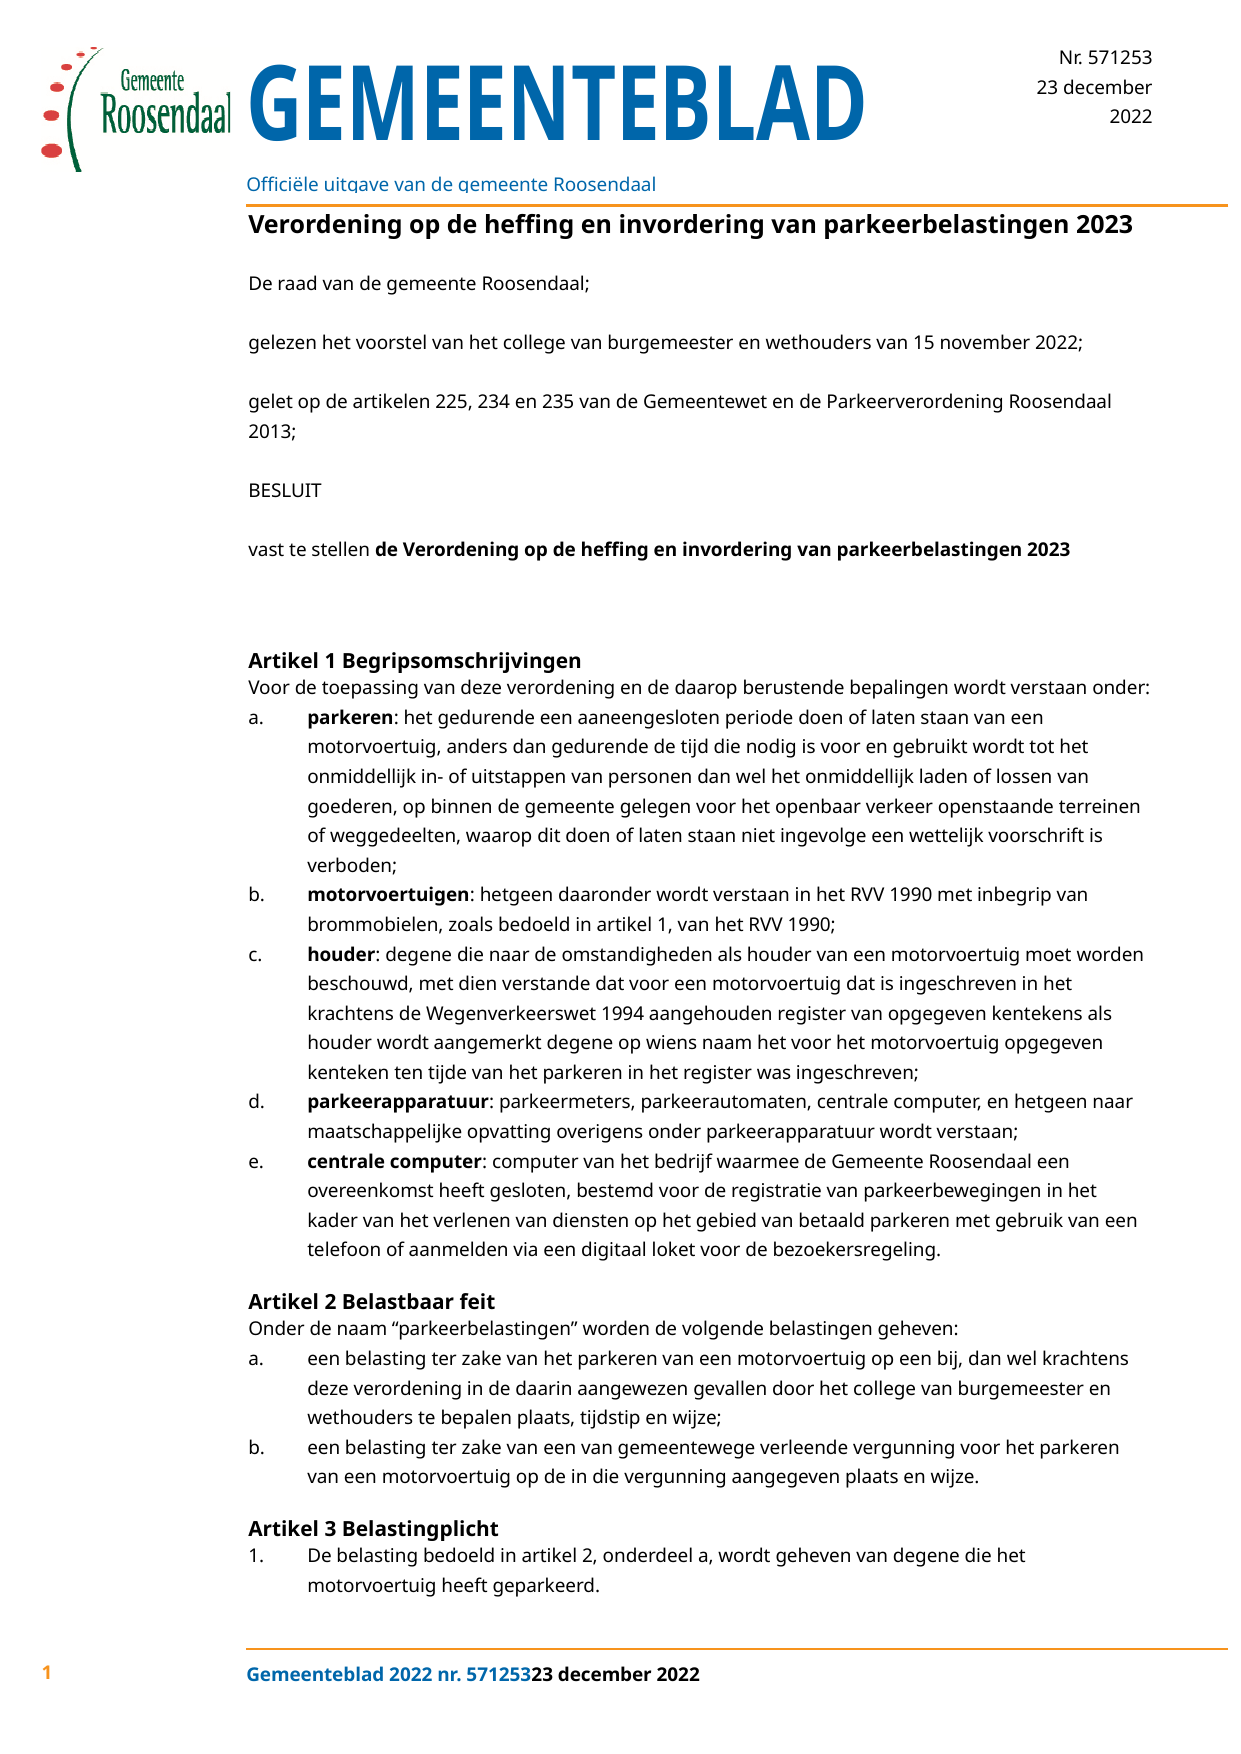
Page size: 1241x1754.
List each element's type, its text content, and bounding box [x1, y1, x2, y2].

list een belasting ter zake van het parkeren van een motorvoertuig op een bij, dan wel krachtens deze verordening in de daarin aangewezen gevallen door het college van burgemeester en wethouders te bepalen plaats, tijdstip en wijze; [248, 1345, 1152, 1430]
text vast te stellen de Verordening op de heffing en invordering van parkeerbelastingen 2023 [248, 537, 1152, 562]
picture [41, 47, 231, 172]
text BESLUIT [248, 477, 1152, 503]
list centrale computer: computer van het bedrijf waarmee de Gemeente Roosendaal een overeenkomst heeft gesloten, bestemd voor de registratie van parkeerbewegingen in het kader van het verlenen van diensten op het gebied van betaald parkeren met gebruik van een telefoon of aanmelden via een digitaal loket voor de bezoekersregeling. [248, 1148, 1152, 1262]
list houder: degene die naar de omstandigheden als houder van een motorvoertuig moet worden beschouwd, met dien verstande dat voor een motorvoertuig dat is ingeschreven in het krachtens de Wegenverkeerswet 1994 aangehouden register van opgegeven kentekens als houder wordt aangemerkt degene op wiens naam het voor het motorvoertuig opgegeven kenteken ten tijde van het parkeren in het register was ingeschreven; [248, 941, 1152, 1085]
text Verordening op de heffing en invordering van parkeerbelastingen 2023 [248, 207, 1152, 241]
list parkeren: het gedurende een aaneengesloten periode doen of laten staan van een motorvoertuig, anders dan gedurende de tijd die nodig is voor en gebruikt wordt tot het onmiddellijk in- of uitstappen van personen dan wel het onmiddellijk laden of lossen van goederen, op binnen de gemeente gelegen voor het openbaar verkeer openstaande terreinen of weggedeelten, waarop dit doen of laten staan niet ingevolge een wettelijk voorschrift is verboden; [248, 704, 1152, 878]
list motorvoertuigen: hetgeen daaronder wordt verstaan in het RVV 1990 met inbegrip van brommobielen, zoals bedoeld in artikel 1, van het RVV 1990; [248, 882, 1152, 937]
text Artikel 3 Belastingplicht [248, 1514, 1152, 1542]
text Onder de naam “parkeerbelastingen” worden de volgende belastingen geheven: [248, 1316, 1152, 1341]
text gelezen het voorstel van het college van burgemeester en wethouders van 15 november 2022; [248, 329, 1152, 355]
text Artikel 2 Belastbaar feit [248, 1287, 1152, 1316]
text De raad van de gemeente Roosendaal; [248, 270, 1152, 296]
text Voor de toepassing van deze verordening en de daarop berustende bepalingen wordt verstaan onder: [248, 674, 1152, 700]
list De belasting bedoeld in artikel 2, onderdeel a, wordt geheven van degene die het motorvoertuig heeft geparkeerd. [248, 1542, 1152, 1598]
text Artikel 1 Begripsomschrijvingen [248, 646, 1152, 674]
list parkeerapparatuur: parkeermeters, parkeerautomaten, centrale computer, en hetgeen naar maatschappelijke opvatting overigens onder parkeerapparatuur wordt verstaan; [248, 1089, 1152, 1144]
list een belasting ter zake van een van gemeentewege verleende vergunning voor het parkeren van een motorvoertuig op de in die vergunning aangegeven plaats en wijze. [248, 1434, 1152, 1489]
text gelet op de artikelen 225, 234 en 235 van de Gemeentewet en de Parkeerverordening Roosendaal 2013; [248, 389, 1152, 444]
